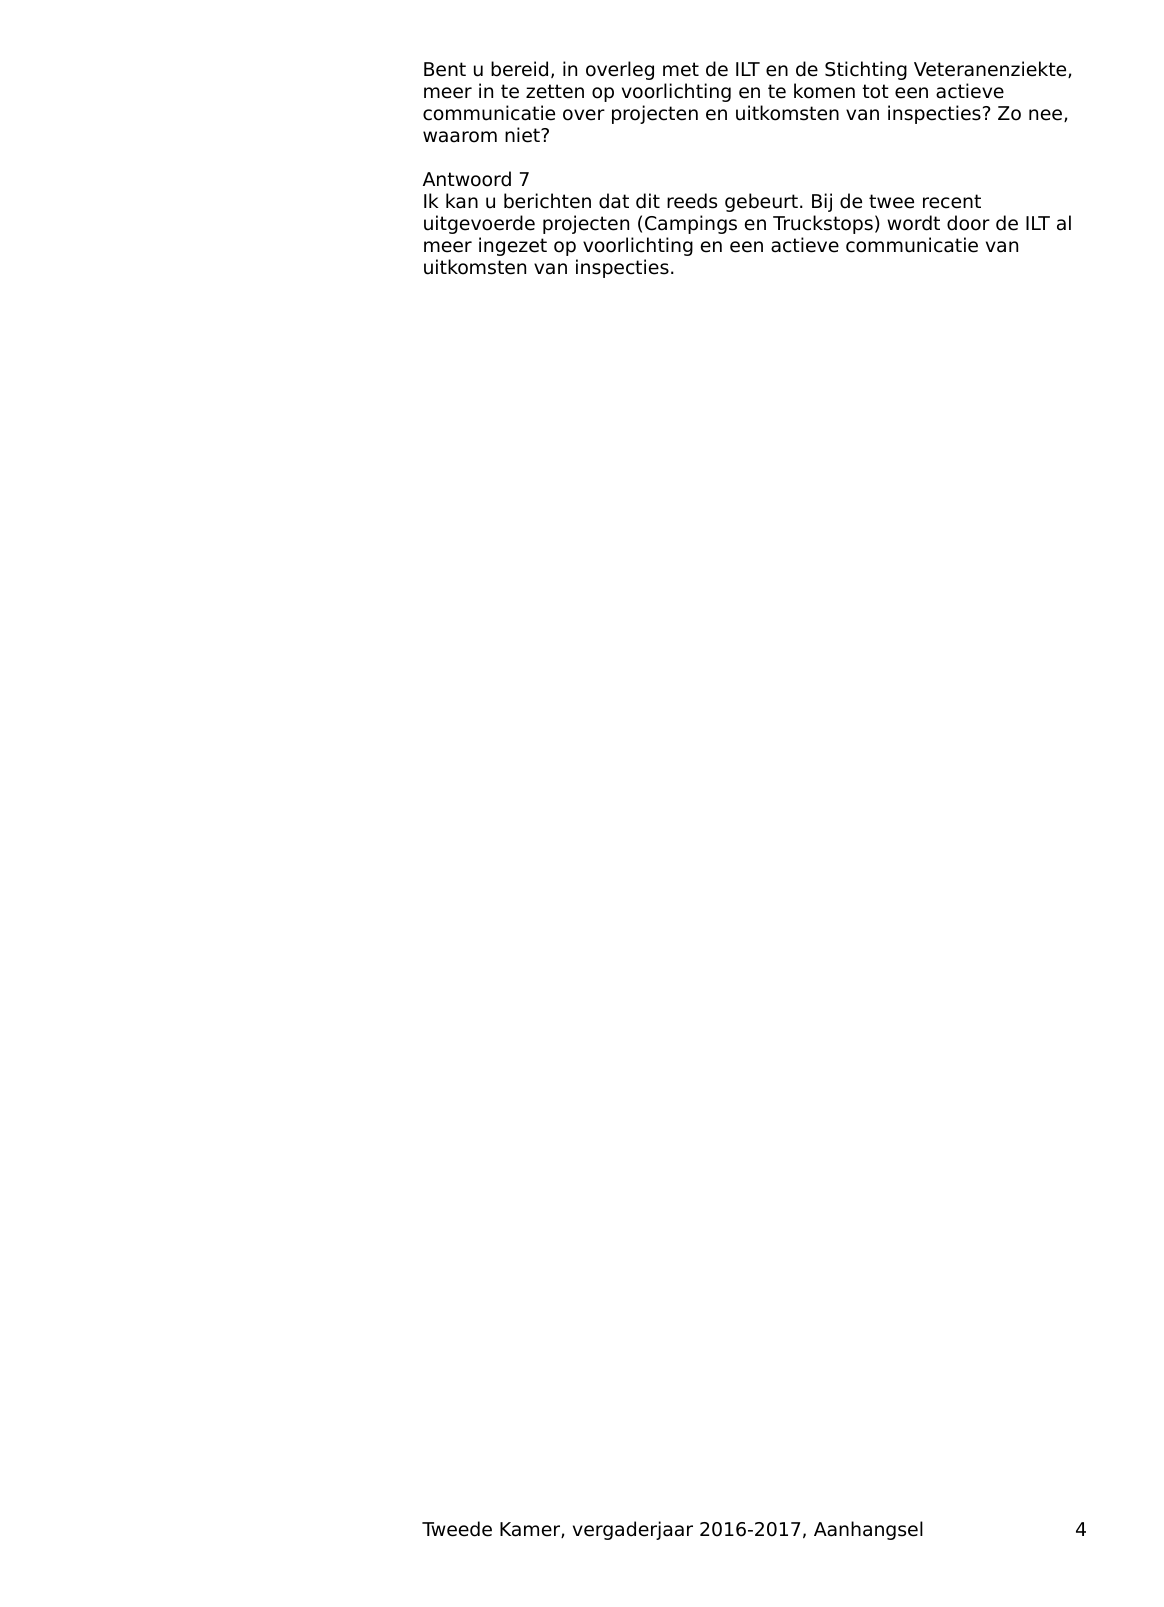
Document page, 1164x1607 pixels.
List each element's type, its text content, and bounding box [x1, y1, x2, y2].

text Ik kan u berichten dat dit reeds gebeurt. Bij de twee recent uitgevoerde projecten (Campings en Truckstops) wordt door de ILT al meer ingezet op voorlichting en een actieve communicatie van uitkomsten van inspecties. [422, 191, 1087, 279]
text Bent u bereid, in overleg met de ILT en de Stichting Veteranenziekte, meer in te zetten op voorlichting en te komen tot een actieve communicatie over projecten en uitkomsten van inspecties? Zo nee, waarom niet? [422, 59, 1087, 147]
text Antwoord 7 [422, 169, 1087, 191]
